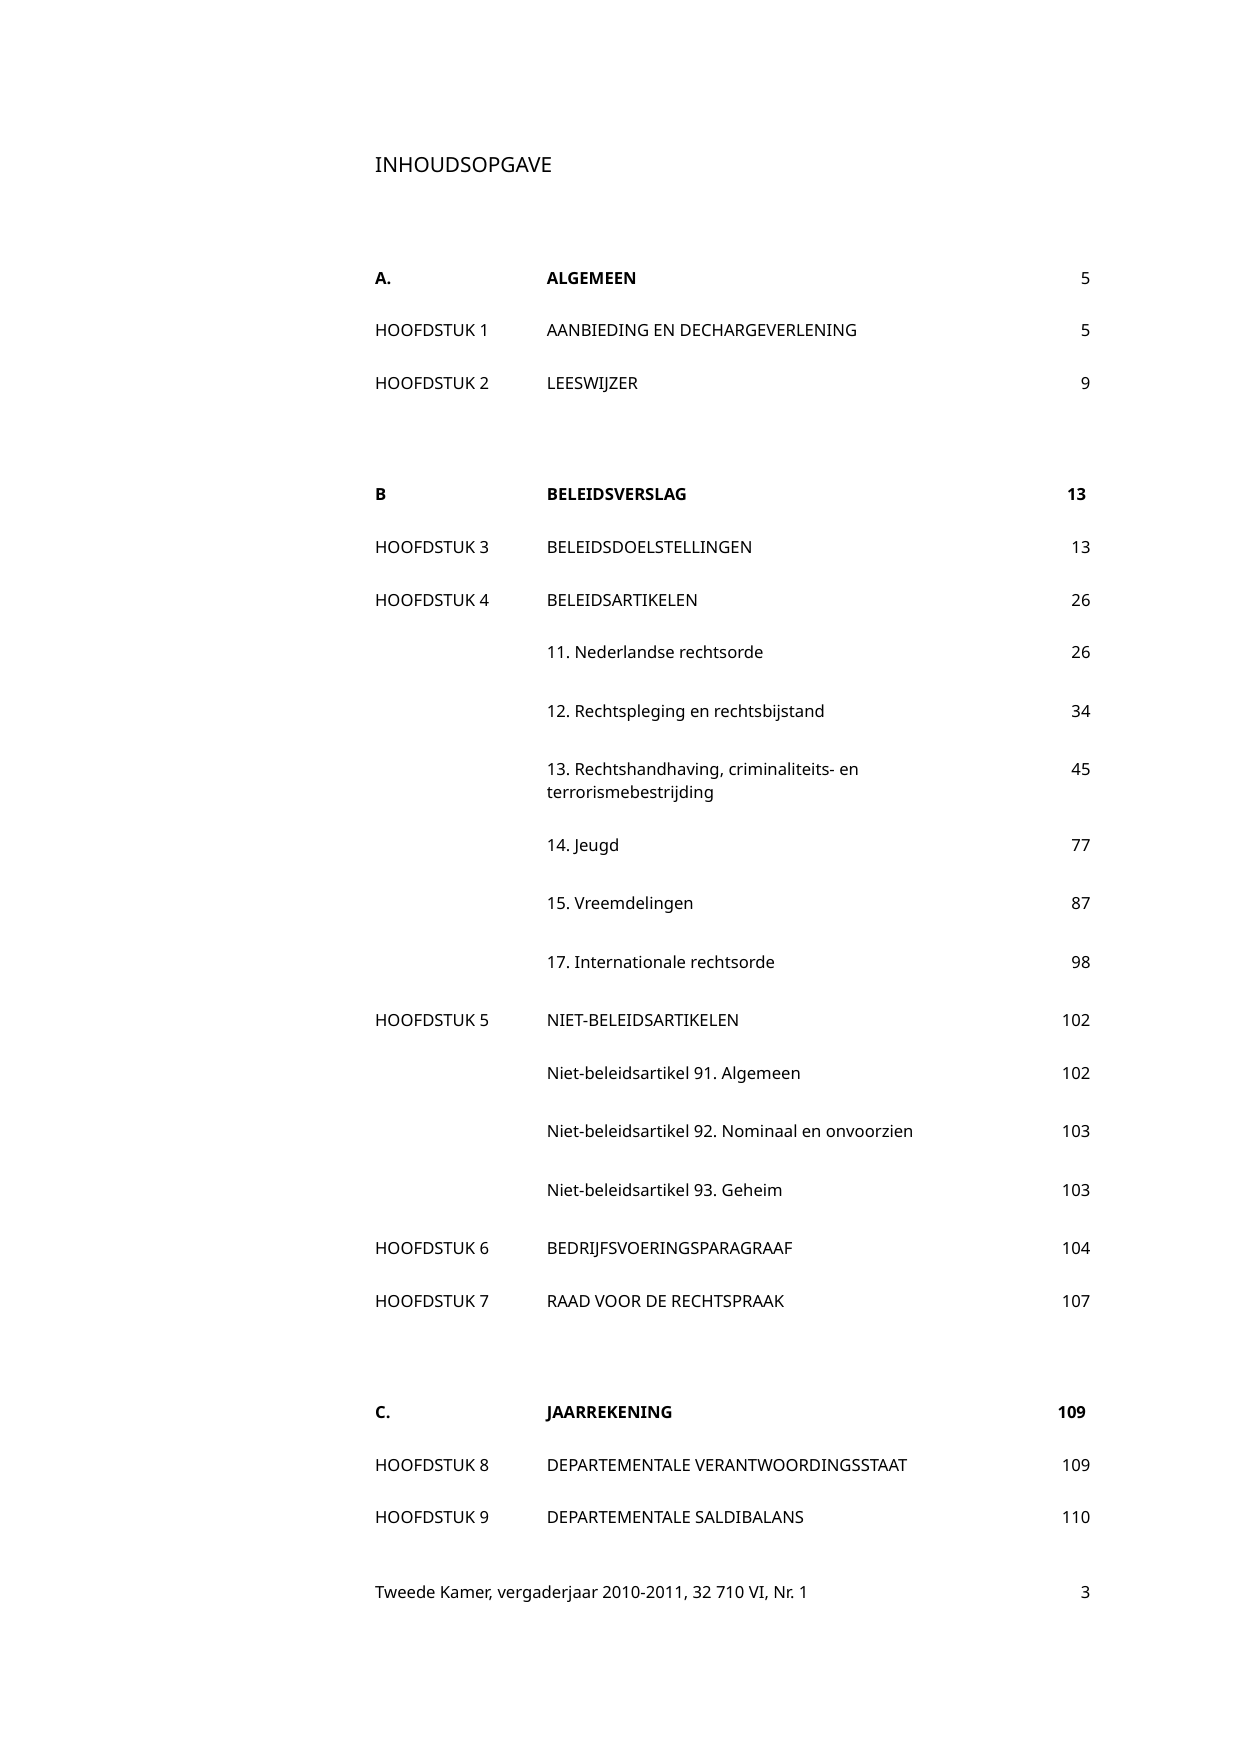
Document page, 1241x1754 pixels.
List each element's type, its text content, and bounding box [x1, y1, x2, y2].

table_cell BEDRIJFSVOERINGSPARAGRAAF [547, 1237, 1026, 1289]
table_cell [375, 641, 547, 699]
table_cell 15. Vreemdelingen [547, 892, 1026, 950]
table_cell HOOFDSTUK 8 [375, 1453, 547, 1506]
table_cell BELEIDSVERSLAG [547, 483, 1026, 536]
table_cell 107 [1026, 1289, 1090, 1342]
table_cell [375, 1120, 547, 1178]
table_cell 5 [1026, 319, 1090, 372]
table_cell 77 [1026, 833, 1090, 892]
table_cell HOOFDSTUK 9 [375, 1506, 547, 1529]
table_cell HOOFDSTUK 7 [375, 1289, 547, 1342]
table_cell [375, 950, 547, 1009]
table_cell 103 [1026, 1178, 1090, 1237]
table_cell [375, 700, 547, 758]
table_cell BELEIDSDOELSTELLINGEN [547, 536, 1026, 588]
table_cell 12. Rechtspleging en rechtsbijstand [547, 700, 1026, 758]
table_cell [375, 1178, 547, 1237]
table_cell HOOFDSTUK 4 [375, 588, 547, 641]
table_cell B [375, 483, 547, 536]
table_cell 98 [1026, 950, 1090, 1009]
table_header 5 [1026, 266, 1090, 319]
table_cell 17. Internationale rechtsorde [547, 950, 1026, 1009]
table_cell 14. Jeugd [547, 833, 1026, 892]
table_cell 13. Rechtshandhaving, criminaliteits- en terrorismebestrijding [547, 758, 1026, 833]
table_cell HOOFDSTUK 2 [375, 372, 547, 424]
table_cell [547, 1342, 1026, 1401]
table_header A. [375, 266, 547, 319]
table_cell 26 [1026, 588, 1090, 641]
table_cell 109 [1026, 1401, 1090, 1453]
table_cell [547, 425, 1026, 483]
table_cell C. [375, 1401, 547, 1453]
table_cell 13 [1026, 483, 1090, 536]
table_cell NIET-BELEIDSARTIKELEN [547, 1009, 1026, 1061]
table_cell 45 [1026, 758, 1090, 833]
table_cell Niet-beleidsartikel 91. Algemeen [547, 1061, 1026, 1120]
table_cell [1026, 1342, 1090, 1401]
table_cell DEPARTEMENTALE VERANTWOORDINGSSTAAT [547, 1453, 1026, 1506]
table_cell DEPARTEMENTALE SALDIBALANS [547, 1506, 1026, 1529]
table_cell Niet-beleidsartikel 93. Geheim [547, 1178, 1026, 1237]
table_cell AANBIEDING EN DECHARGEVERLENING [547, 319, 1026, 372]
table_cell [375, 425, 547, 483]
table_cell 109 [1026, 1453, 1090, 1506]
table_header ALGEMEEN [547, 266, 1026, 319]
table_cell HOOFDSTUK 5 [375, 1009, 547, 1061]
table_cell [375, 892, 547, 950]
table_cell [375, 1342, 547, 1401]
table_cell JAARREKENING [547, 1401, 1026, 1453]
table_cell [375, 833, 547, 892]
table_cell 103 [1026, 1120, 1090, 1178]
table_cell [375, 758, 547, 833]
table_cell [375, 1061, 547, 1120]
table_cell Niet-beleidsartikel 92. Nominaal en onvoorzien [547, 1120, 1026, 1178]
table_cell 110 [1026, 1506, 1090, 1529]
table_cell 11. Nederlandse rechtsorde [547, 641, 1026, 699]
table_cell RAAD VOOR DE RECHTSPRAAK [547, 1289, 1026, 1342]
table_cell 87 [1026, 892, 1090, 950]
table_cell 13 [1026, 536, 1090, 588]
table_cell 9 [1026, 372, 1090, 424]
table_cell 104 [1026, 1237, 1090, 1289]
table_cell HOOFDSTUK 3 [375, 536, 547, 588]
table_cell 102 [1026, 1009, 1090, 1061]
table_cell BELEIDSARTIKELEN [547, 588, 1026, 641]
table_cell 34 [1026, 700, 1090, 758]
table_cell [1026, 425, 1090, 483]
table_cell HOOFDSTUK 6 [375, 1237, 547, 1289]
table_cell 26 [1026, 641, 1090, 699]
table_cell LEESWIJZER [547, 372, 1026, 424]
table_cell 102 [1026, 1061, 1090, 1120]
table_cell HOOFDSTUK 1 [375, 319, 547, 372]
subtitle INHOUDSOPGAVE [375, 150, 1090, 178]
